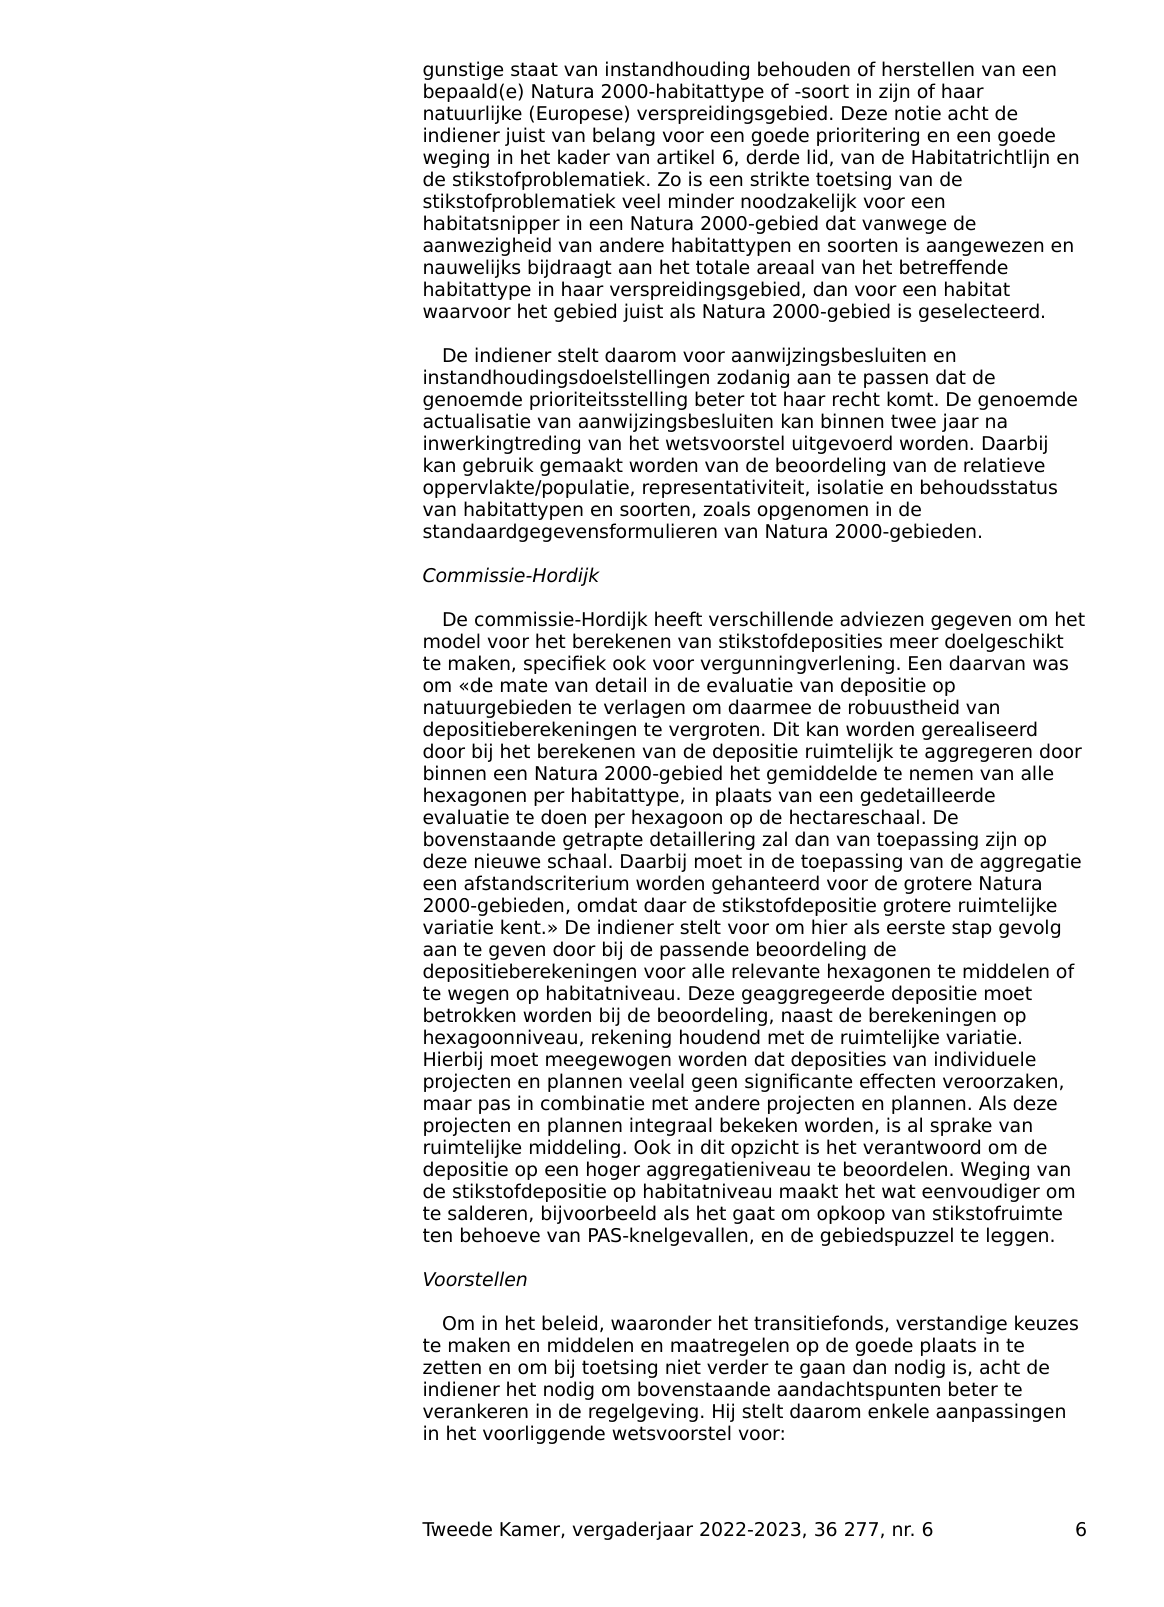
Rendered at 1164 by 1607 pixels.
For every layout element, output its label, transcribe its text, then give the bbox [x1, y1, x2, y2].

subtitle Commissie-Hordijk [422, 565, 1087, 587]
text gunstige staat van instandhouding behouden of herstellen van een bepaald(e) Natura 2000-habitattype of -soort in zijn of haar natuurlijke (Europese) verspreidingsgebied. Deze notie acht de indiener juist van belang voor een goede prioritering en een goede weging in het kader van artikel 6, derde lid, van de Habitatrichtlijn en de stikstofproblematiek. Zo is een strikte toetsing van de stikstofproblematiek veel minder noodzakelijk voor een habitatsnipper in een Natura 2000-gebied dat vanwege de aanwezigheid van andere habitattypen en soorten is aangewezen en nauwelijks bijdraagt aan het totale areaal van het betreffende habitattype in haar verspreidingsgebied, dan voor een habitat waarvoor het gebied juist als Natura 2000-gebied is geselecteerd. [422, 59, 1087, 323]
text De indiener stelt daarom voor aanwijzingsbesluiten en instandhoudingsdoelstellingen zodanig aan te passen dat de genoemde prioriteitsstelling beter tot haar recht komt. De genoemde actualisatie van aanwijzingsbesluiten kan binnen twee jaar na inwerkingtreding van het wetsvoorstel uitgevoerd worden. Daarbij kan gebruik gemaakt worden van de beoordeling van de relatieve oppervlakte/populatie, representativiteit, isolatie en behoudsstatus van habitattypen en soorten, zoals opgenomen in de standaardgegevensformulieren van Natura 2000-gebieden. [422, 345, 1087, 543]
text Om in het beleid, waaronder het transitiefonds, verstandige keuzes te maken en middelen en maatregelen op de goede plaats in te zetten en om bij toetsing niet verder te gaan dan nodig is, acht de indiener het nodig om bovenstaande aandachtspunten beter te verankeren in de regelgeving. Hij stelt daarom enkele aanpassingen in het voorliggende wetsvoorstel voor: [422, 1313, 1087, 1445]
subtitle Voorstellen [422, 1269, 1087, 1291]
text De commissie-Hordijk heeft verschillende adviezen gegeven om het model voor het berekenen van stikstofdeposities meer doelgeschikt te maken, specifiek ook voor vergunningverlening. Een daarvan was om «de mate van detail in de evaluatie van depositie op natuurgebieden te verlagen om daarmee de robuustheid van depositieberekeningen te vergroten. Dit kan worden gerealiseerd door bij het berekenen van de depositie ruimtelijk te aggregeren door binnen een Natura 2000-gebied het gemiddelde te nemen van alle hexagonen per habitattype, in plaats van een gedetailleerde evaluatie te doen per hexagoon op de hectareschaal. De bovenstaande getrapte detaillering zal dan van toepassing zijn op deze nieuwe schaal. Daarbij moet in de toepassing van de aggregatie een afstandscriterium worden gehanteerd voor de grotere Natura 2000-gebieden, omdat daar de stikstofdepositie grotere ruimtelijke variatie kent.» De indiener stelt voor om hier als eerste stap gevolg aan te geven door bij de passende beoordeling de depositieberekeningen voor alle relevante hexagonen te middelen of te wegen op habitatniveau. Deze geaggregeerde depositie moet betrokken worden bij de beoordeling, naast de berekeningen op hexagoonniveau, rekening houdend met de ruimtelijke variatie. Hierbij moet meegewogen worden dat deposities van individuele projecten en plannen veelal geen significante effecten veroorzaken, maar pas in combinatie met andere projecten en plannen. Als deze projecten en plannen integraal bekeken worden, is al sprake van ruimtelijke middeling. Ook in dit opzicht is het verantwoord om de depositie op een hoger aggregatieniveau te beoordelen. Weging van de stikstofdepositie op habitatniveau maakt het wat eenvoudiger om te salderen, bijvoorbeeld als het gaat om opkoop van stikstofruimte ten behoeve van PAS-knelgevallen, en de gebiedspuzzel te leggen. [422, 609, 1087, 1247]
